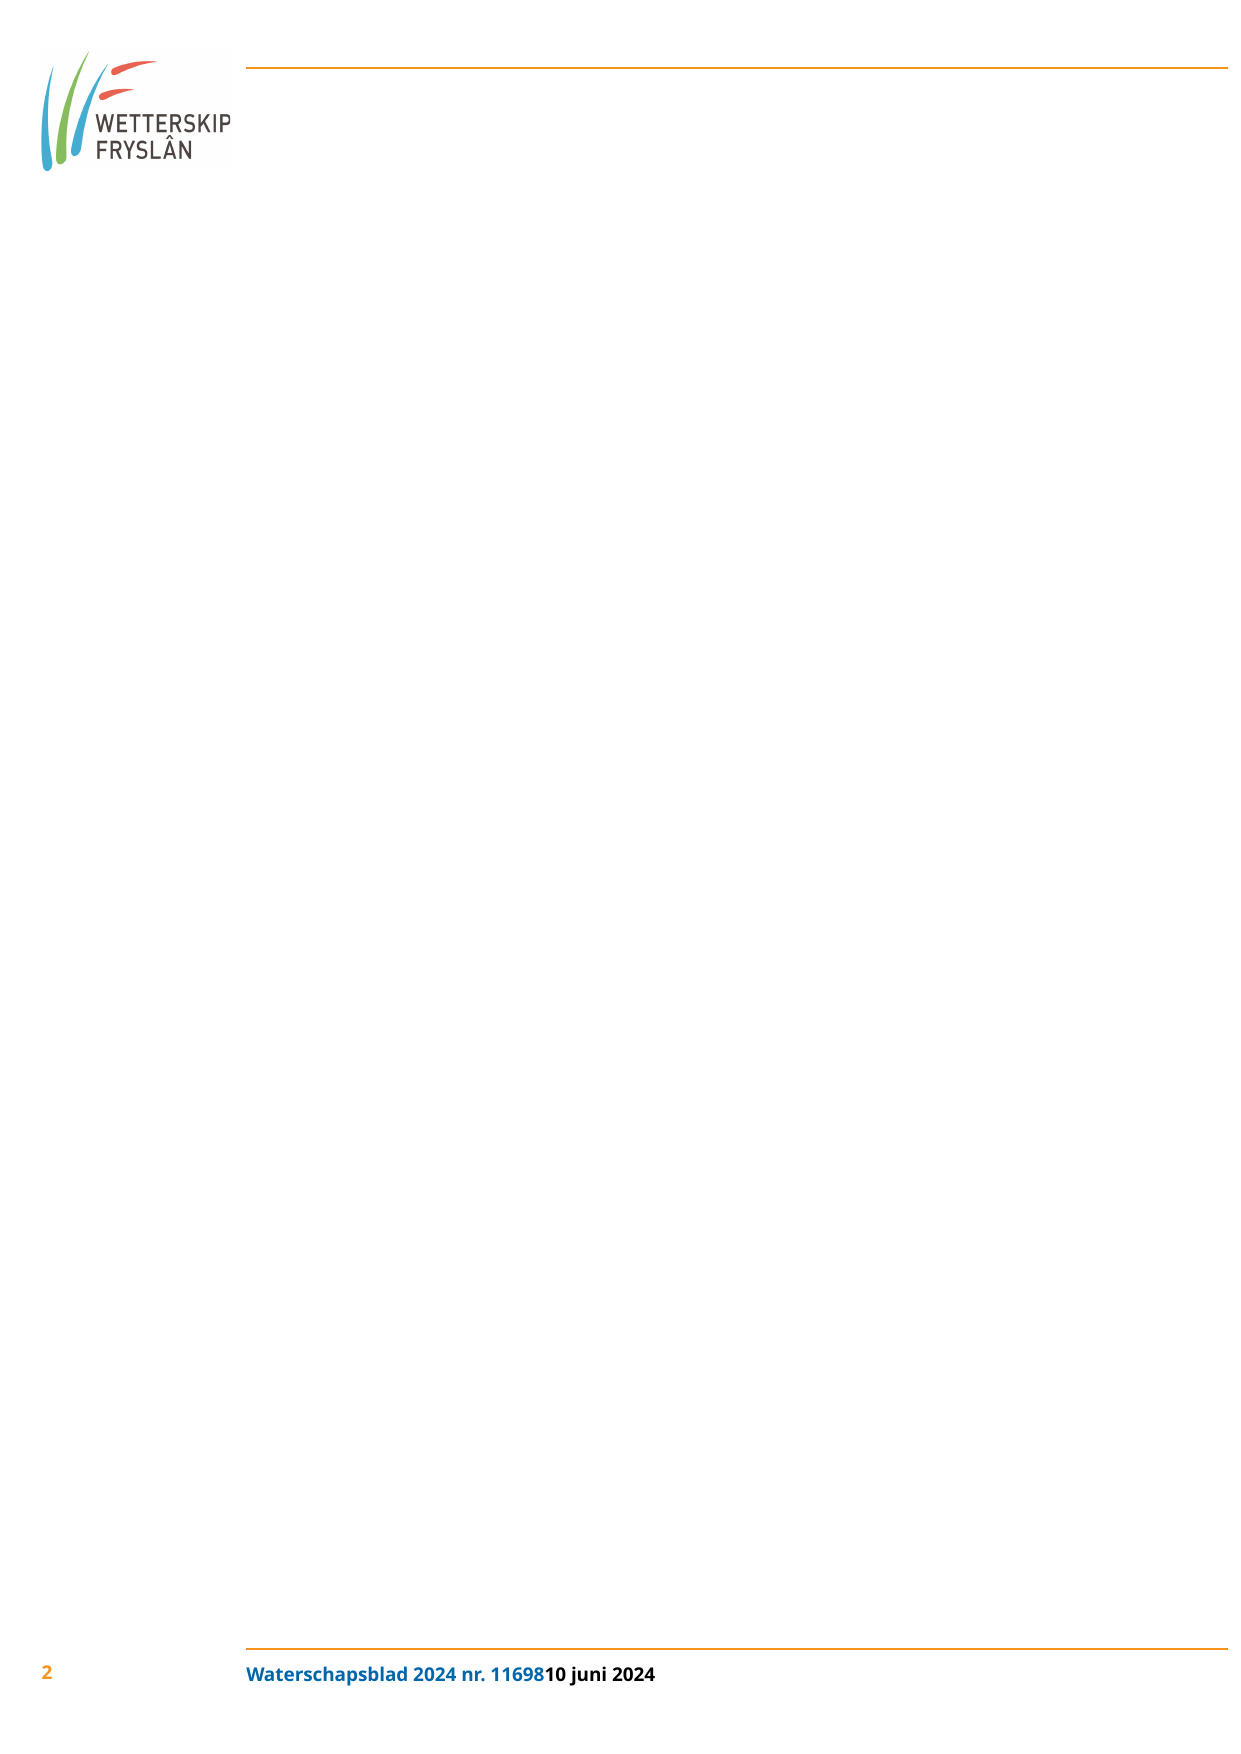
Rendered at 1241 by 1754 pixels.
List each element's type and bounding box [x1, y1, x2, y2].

picture [41, 47, 231, 172]
